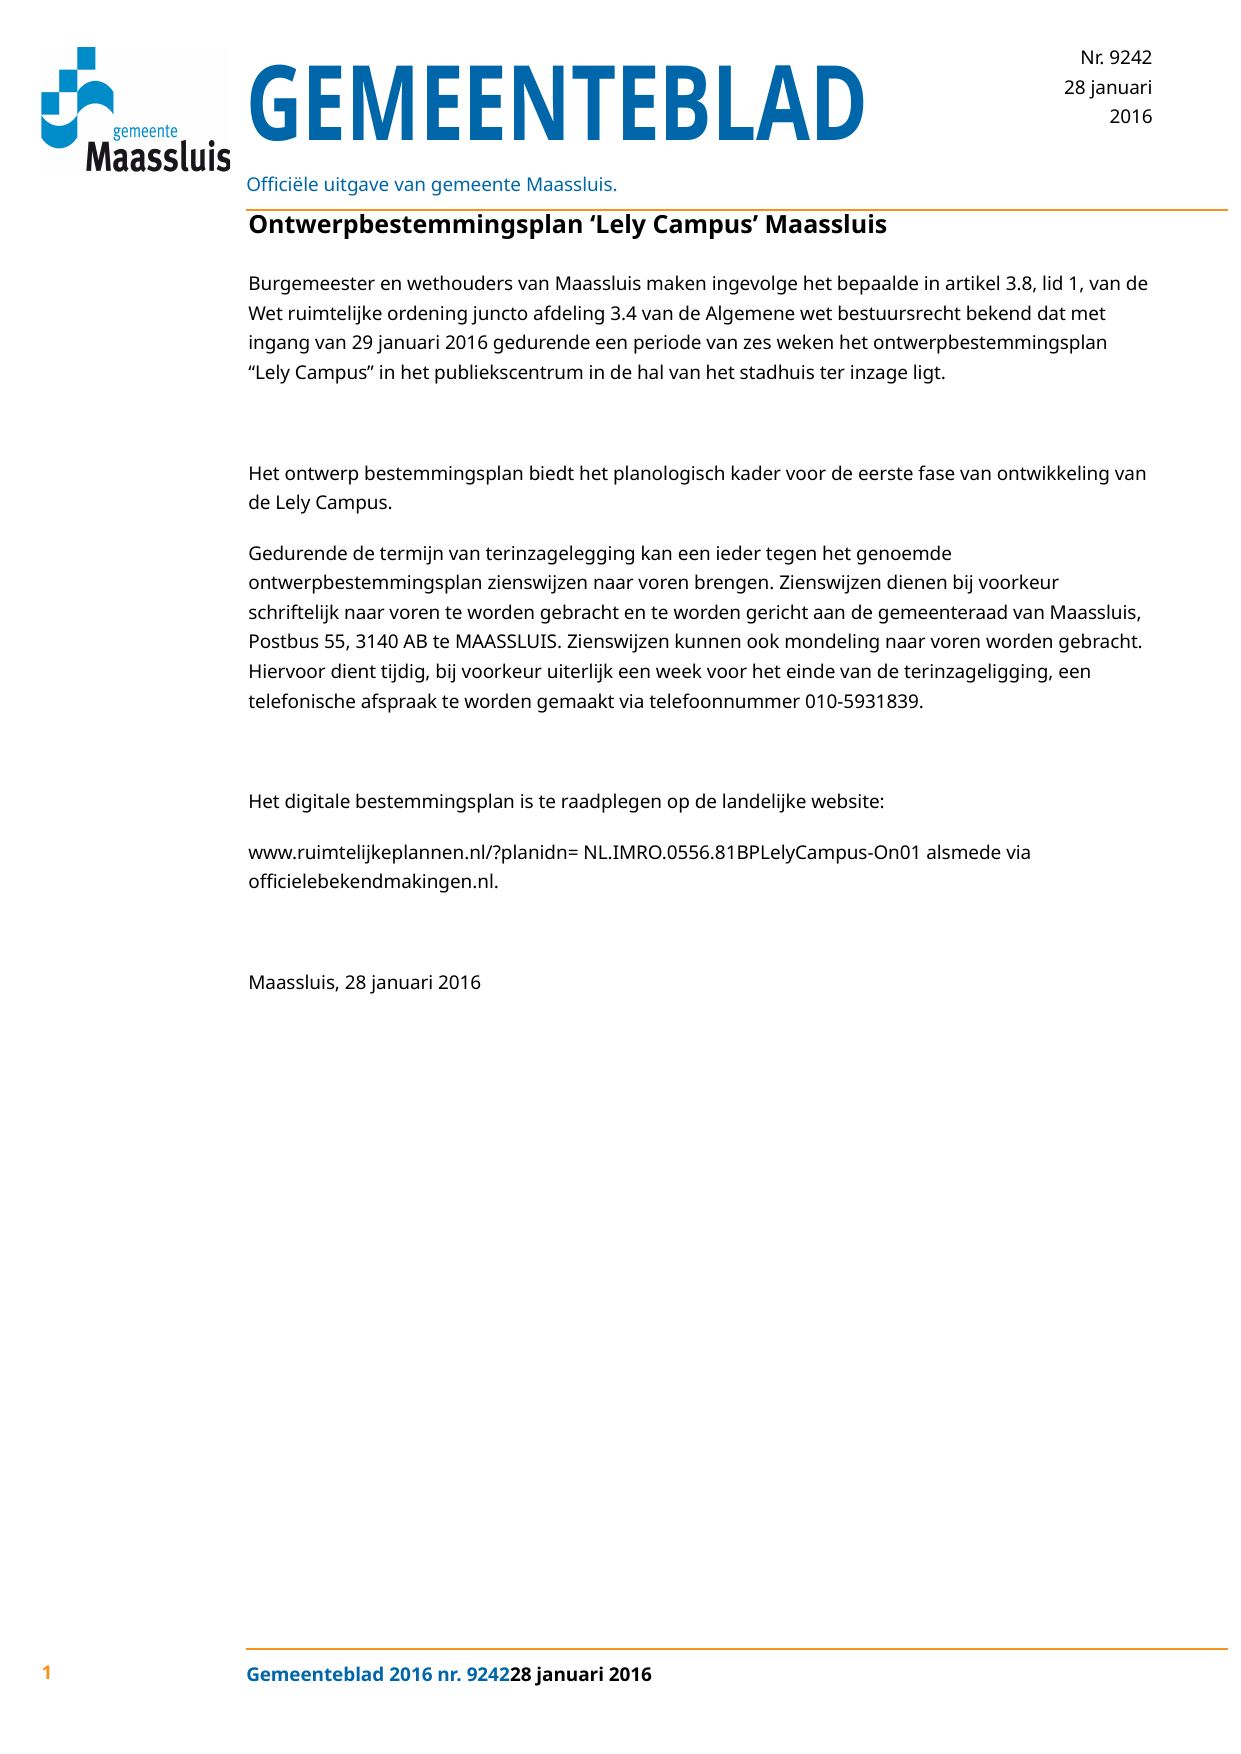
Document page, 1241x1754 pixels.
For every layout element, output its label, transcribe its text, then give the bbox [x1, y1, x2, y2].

text Burgemeester en wethouders van Maassluis maken ingevolge het bepaalde in artikel 3.8, lid 1, van de Wet ruimtelijke ordening juncto afdeling 3.4 van de Algemene wet bestuursrecht bekend dat met ingang van 29 januari 2016 gedurende een periode van zes weken het ontwerpbestemmingsplan “Lely Campus” in het publiekscentrum in de hal van het stadhuis ter inzage ligt. [248, 270, 1152, 385]
picture [41, 47, 231, 172]
picture [41, 47, 77, 92]
text Maassluis, 28 januari 2016 [248, 969, 1152, 995]
text Het ontwerp bestemmingsplan biedt het planologisch kader voor de eerste fase van ontwikkeling van de Lely Campus. [248, 460, 1152, 515]
text Gedurende de termijn van terinzagelegging kan een ieder tegen het genoemde ontwerpbestemmingsplan zienswijzen naar voren brengen. Zienswijzen dienen bij voorkeur schriftelijk naar voren te worden gebracht en te worden gericht aan de gemeenteraad van Maassluis, Postbus 55, 3140 AB te MAASSLUIS. Zienswijzen kunnen ook mondeling naar voren worden gebracht. Hiervoor dient tijdig, bij voorkeur uiterlijk een week voor het einde van de terinzageligging, een telefonische afspraak te worden gemaakt via telefoonnummer 010-5931839. [248, 540, 1152, 713]
text Het digitale bestemmingsplan is te raadplegen op de landelijke website: [248, 789, 1152, 814]
text www.ruimtelijkeplannen.nl/?planidn= NL.IMRO.0556.81BPLelyCampus-On01 alsmede via officielebekendmakingen.nl. [248, 839, 1152, 894]
text Ontwerpbestemmingsplan ‘Lely Campus’ Maassluis [248, 211, 1152, 241]
